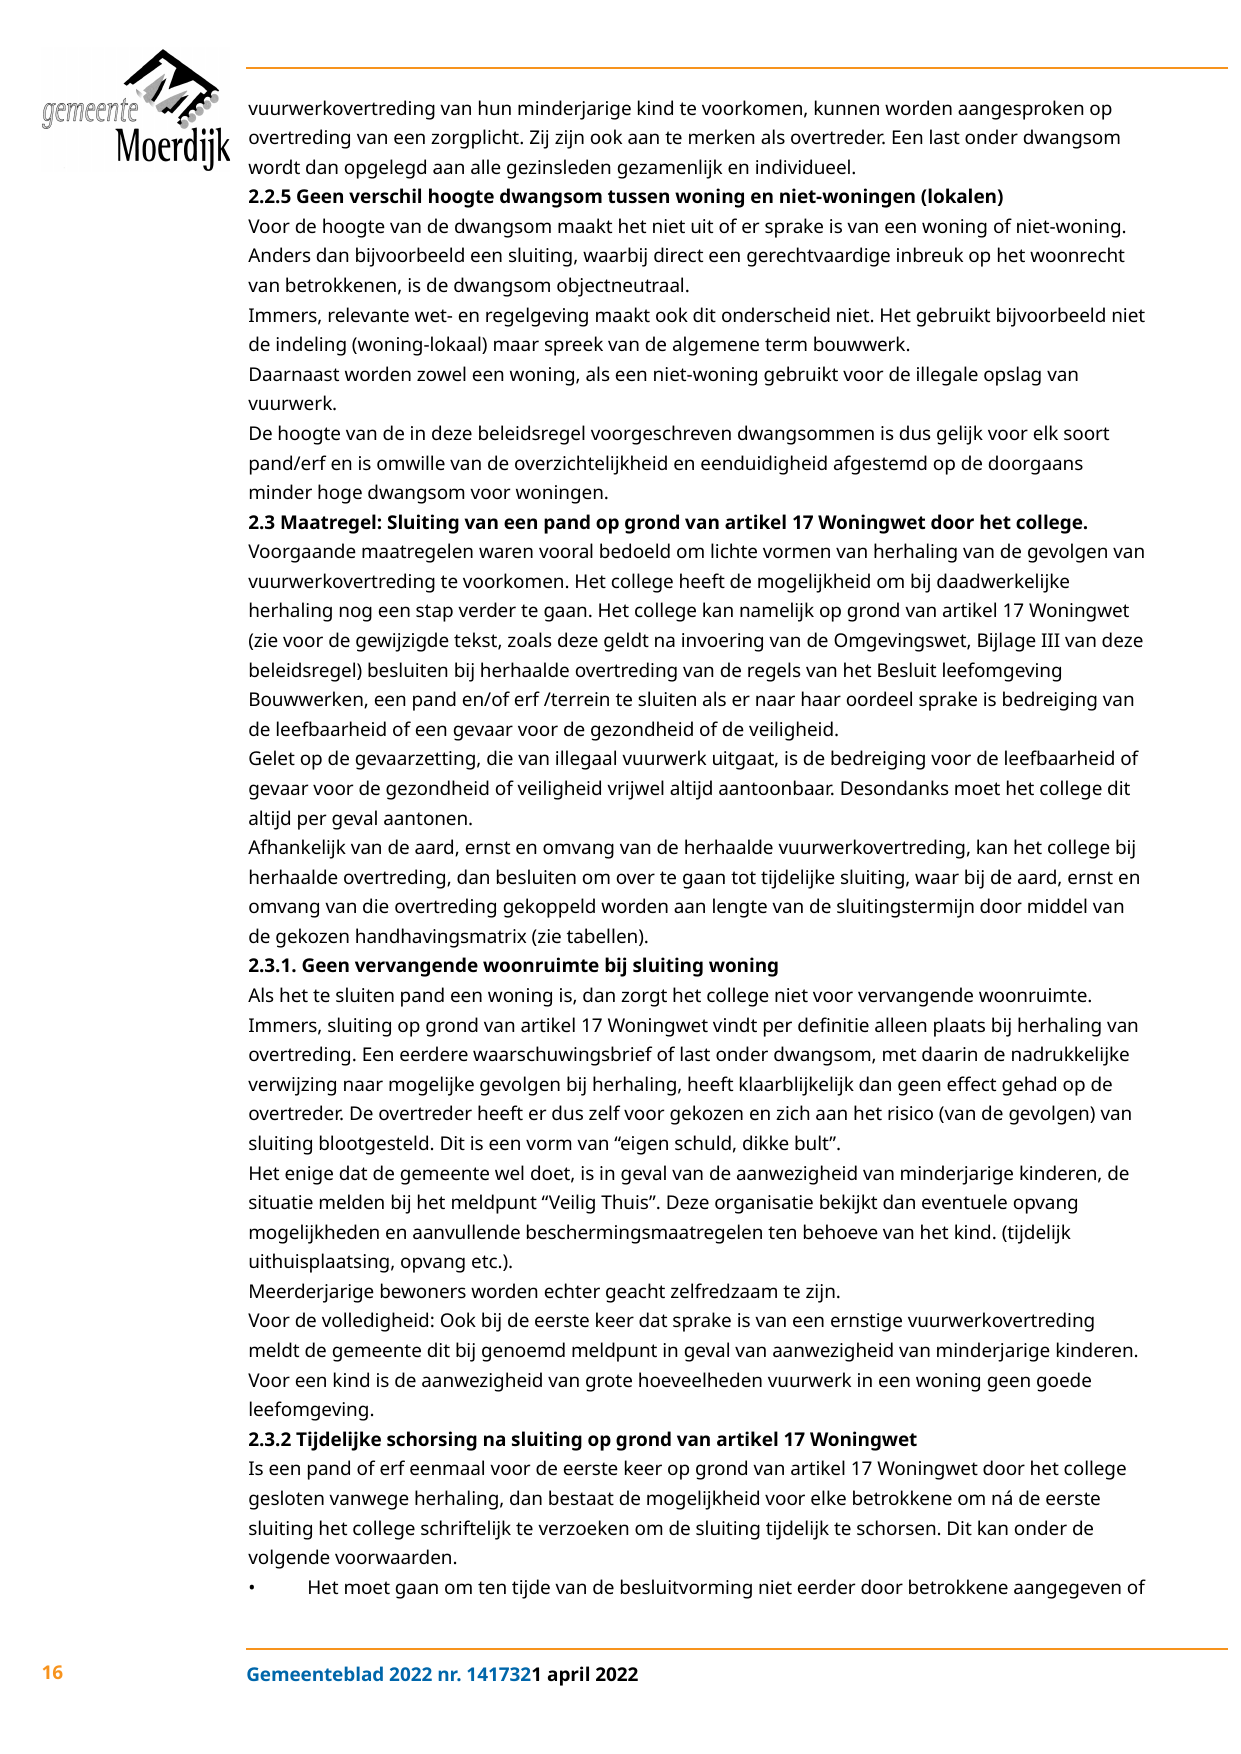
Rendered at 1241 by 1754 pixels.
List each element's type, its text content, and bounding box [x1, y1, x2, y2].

picture [41, 47, 231, 172]
text Daarnaast worden zowel een woning, als een niet-woning gebruikt voor de illegale opslag van vuurwerk. [248, 361, 1152, 416]
text Immers, relevante wet- en regelgeving maakt ook dit onderscheid niet. Het gebruikt bijvoorbeeld niet de indeling (woning-lokaal) maar spreek van de algemene term bouwwerk. [248, 302, 1152, 357]
text Voor de volledigheid: Ook bij de eerste keer dat sprake is van een ernstige vuurwerkovertreding meldt de gemeente dit bij genoemd meldpunt in geval van aanwezigheid van minderjarige kinderen. Voor een kind is de aanwezigheid van grote hoeveelheden vuurwerk in een woning geen goede leefomgeving. [248, 1308, 1152, 1422]
text Gelet op de gevaarzetting, die van illegaal vuurwerk uitgaat, is de bedreiging voor de leefbaarheid of gevaar voor de gezondheid of veiligheid vrijwel altijd aantoonbaar. Desondanks moet het college dit altijd per geval aantonen. [248, 746, 1152, 831]
text 2.2.5 Geen verschil hoogte dwangsom tussen woning en niet-woningen (lokalen) [248, 183, 1152, 209]
text Afhankelijk van de aard, ernst en omvang van de herhaalde vuurwerkovertreding, kan het college bij herhaalde overtreding, dan besluiten om over te gaan tot tijdelijke sluiting, waar bij de aard, ernst en omvang van die overtreding gekoppeld worden aan lengte van de sluitingstermijn door middel van de gekozen handhavingsmatrix (zie tabellen). [248, 834, 1152, 949]
text De hoogte van de in deze beleidsregel voorgeschreven dwangsommen is dus gelijk voor elk soort pand/erf en is omwille van de overzichtelijkheid en eenduidigheid afgestemd op de doorgaans minder hoge dwangsom voor woningen. [248, 420, 1152, 505]
text Is een pand of erf eenmaal voor de eerste keer op grond van artikel 17 Woningwet door het college gesloten vanwege herhaling, dan bestaat de mogelijkheid voor elke betrokkene om ná de eerste sluiting het college schriftelijk te verzoeken om de sluiting tijdelijk te schorsen. Dit kan onder de volgende voorwaarden. [248, 1456, 1152, 1570]
text 2.3.2 Tijdelijke schorsing na sluiting op grond van artikel 17 Woningwet [248, 1426, 1152, 1452]
text Voor de hoogte van de dwangsom maakt het niet uit of er sprake is van een woning of niet-woning. Anders dan bijvoorbeeld een sluiting, waarbij direct een gerechtvaardige inbreuk op het woonrecht van betrokkenen, is de dwangsom objectneutraal. [248, 213, 1152, 298]
text Meerderjarige bewoners worden echter geacht zelfredzaam te zijn. [248, 1278, 1152, 1304]
list Het moet gaan om ten tijde van de besluitvorming niet eerder door betrokkene aangegeven of [248, 1574, 1152, 1600]
text Als het te sluiten pand een woning is, dan zorgt het college niet voor vervangende woonruimte. Immers, sluiting op grond van artikel 17 Woningwet vindt per definitie alleen plaats bij herhaling van overtreding. Een eerdere waarschuwingsbrief of last onder dwangsom, met daarin de nadrukkelijke verwijzing naar mogelijke gevolgen bij herhaling, heeft klaarblijkelijk dan geen effect gehad op de overtreder. De overtreder heeft er dus zelf voor gekozen en zich aan het risico (van de gevolgen) van sluiting blootgesteld. Dit is een vorm van “eigen schuld, dikke bult”. [248, 982, 1152, 1156]
text 2.3 Maatregel: Sluiting van een pand op grond van artikel 17 Woningwet door het college. [248, 509, 1152, 535]
text Voorgaande maatregelen waren vooral bedoeld om lichte vormen van herhaling van de gevolgen van vuurwerkovertreding te voorkomen. Het college heeft de mogelijkheid om bij daadwerkelijke herhaling nog een stap verder te gaan. Het college kan namelijk op grond van artikel 17 Woningwet (zie voor de gewijzigde tekst, zoals deze geldt na invoering van de Omgevingswet, Bijlage III van deze beleidsregel) besluiten bij herhaalde overtreding van de regels van het Besluit leefomgeving Bouwwerken, een pand en/of erf /terrein te sluiten als er naar haar oordeel sprake is bedreiging van de leefbaarheid of een gevaar voor de gezondheid of de veiligheid. [248, 538, 1152, 742]
text Het enige dat de gemeente wel doet, is in geval van de aanwezigheid van minderjarige kinderen, de situatie melden bij het meldpunt “Veilig Thuis”. Deze organisatie bekijkt dan eventuele opvang mogelijkheden en aanvullende beschermingsmaatregelen ten behoeve van het kind. (tijdelijk uithuisplaatsing, opvang etc.). [248, 1160, 1152, 1274]
text 2.3.1. Geen vervangende woonruimte bij sluiting woning [248, 953, 1152, 978]
text vuurwerkovertreding van hun minderjarige kind te voorkomen, kunnen worden aangesproken op overtreding van een zorgplicht. Zij zijn ook aan te merken als overtreder. Een last onder dwangsom wordt dan opgelegd aan alle gezinsleden gezamenlijk en individueel. [248, 95, 1152, 180]
